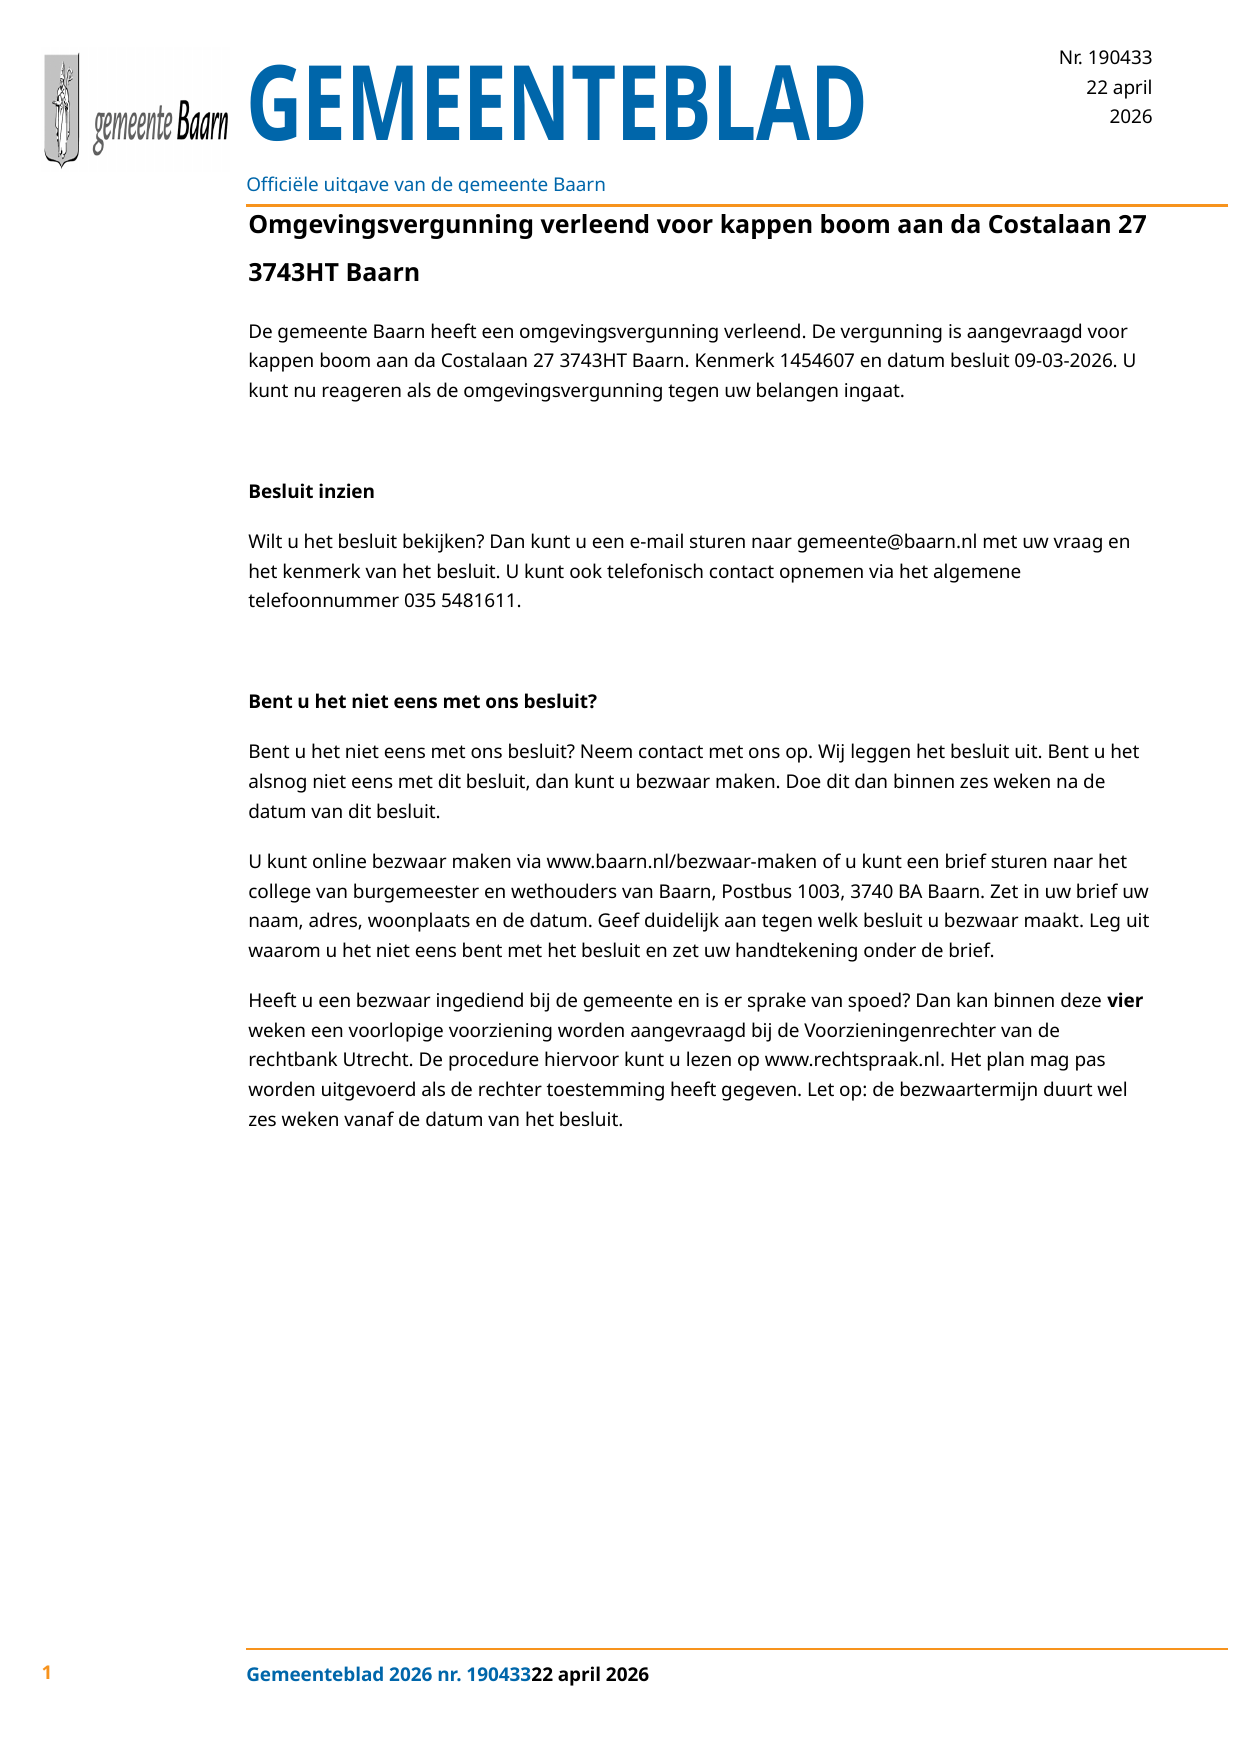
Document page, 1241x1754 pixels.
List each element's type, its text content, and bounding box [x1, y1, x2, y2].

text Omgevingsvergunning verleend voor kappen boom aan da Costalaan 27 3743HT Baarn [248, 207, 1152, 288]
text Heeft u een bezwaar ingediend bij de gemeente en is er sprake van spoed? Dan kan binnen deze vier weken een voorlopige voorziening worden aangevraagd bij de Voorzieningenrechter van de rechtbank Utrecht. De procedure hiervoor kunt u lezen op www.rechtspraak.nl. Het plan mag pas worden uitgevoerd als de rechter toestemming heeft gegeven. Let op: de bezwaartermijn duurt wel zes weken vanaf de datum van het besluit. [248, 987, 1152, 1132]
text Wilt u het besluit bekijken? Dan kunt u een e-mail sturen naar gemeente@baarn.nl met uw vraag en het kenmerk van het besluit. U kunt ook telefonisch contact opnemen via het algemene telefoonnummer 035 5481611. [248, 528, 1152, 613]
text Besluit inzien [248, 478, 1152, 504]
text Bent u het niet eens met ons besluit? [248, 688, 1152, 714]
picture [41, 47, 231, 172]
text U kunt online bezwaar maken via www.baarn.nl/bezwaar-maken of u kunt een brief sturen naar het college van burgemeester en wethouders van Baarn, Postbus 1003, 3740 BA Baarn. Zet in uw brief uw naam, adres, woonplaats en de datum. Geef duidelijk aan tegen welk besluit u bezwaar maakt. Leg uit waarom u het niet eens bent met het besluit en zet uw handtekening onder de brief. [248, 848, 1152, 963]
text Bent u het niet eens met ons besluit? Neem contact met ons op. Wij leggen het besluit uit. Bent u het alsnog niet eens met dit besluit, dan kunt u bezwaar maken. Doe dit dan binnen zes weken na de datum van dit besluit. [248, 739, 1152, 824]
text De gemeente Baarn heeft een omgevingsvergunning verleend. De vergunning is aangevraagd voor kappen boom aan da Costalaan 27 3743HT Baarn. Kenmerk 1454607 en datum besluit 09-03-2026. U kunt nu reageren als de omgevingsvergunning tegen uw belangen ingaat. [248, 318, 1152, 403]
